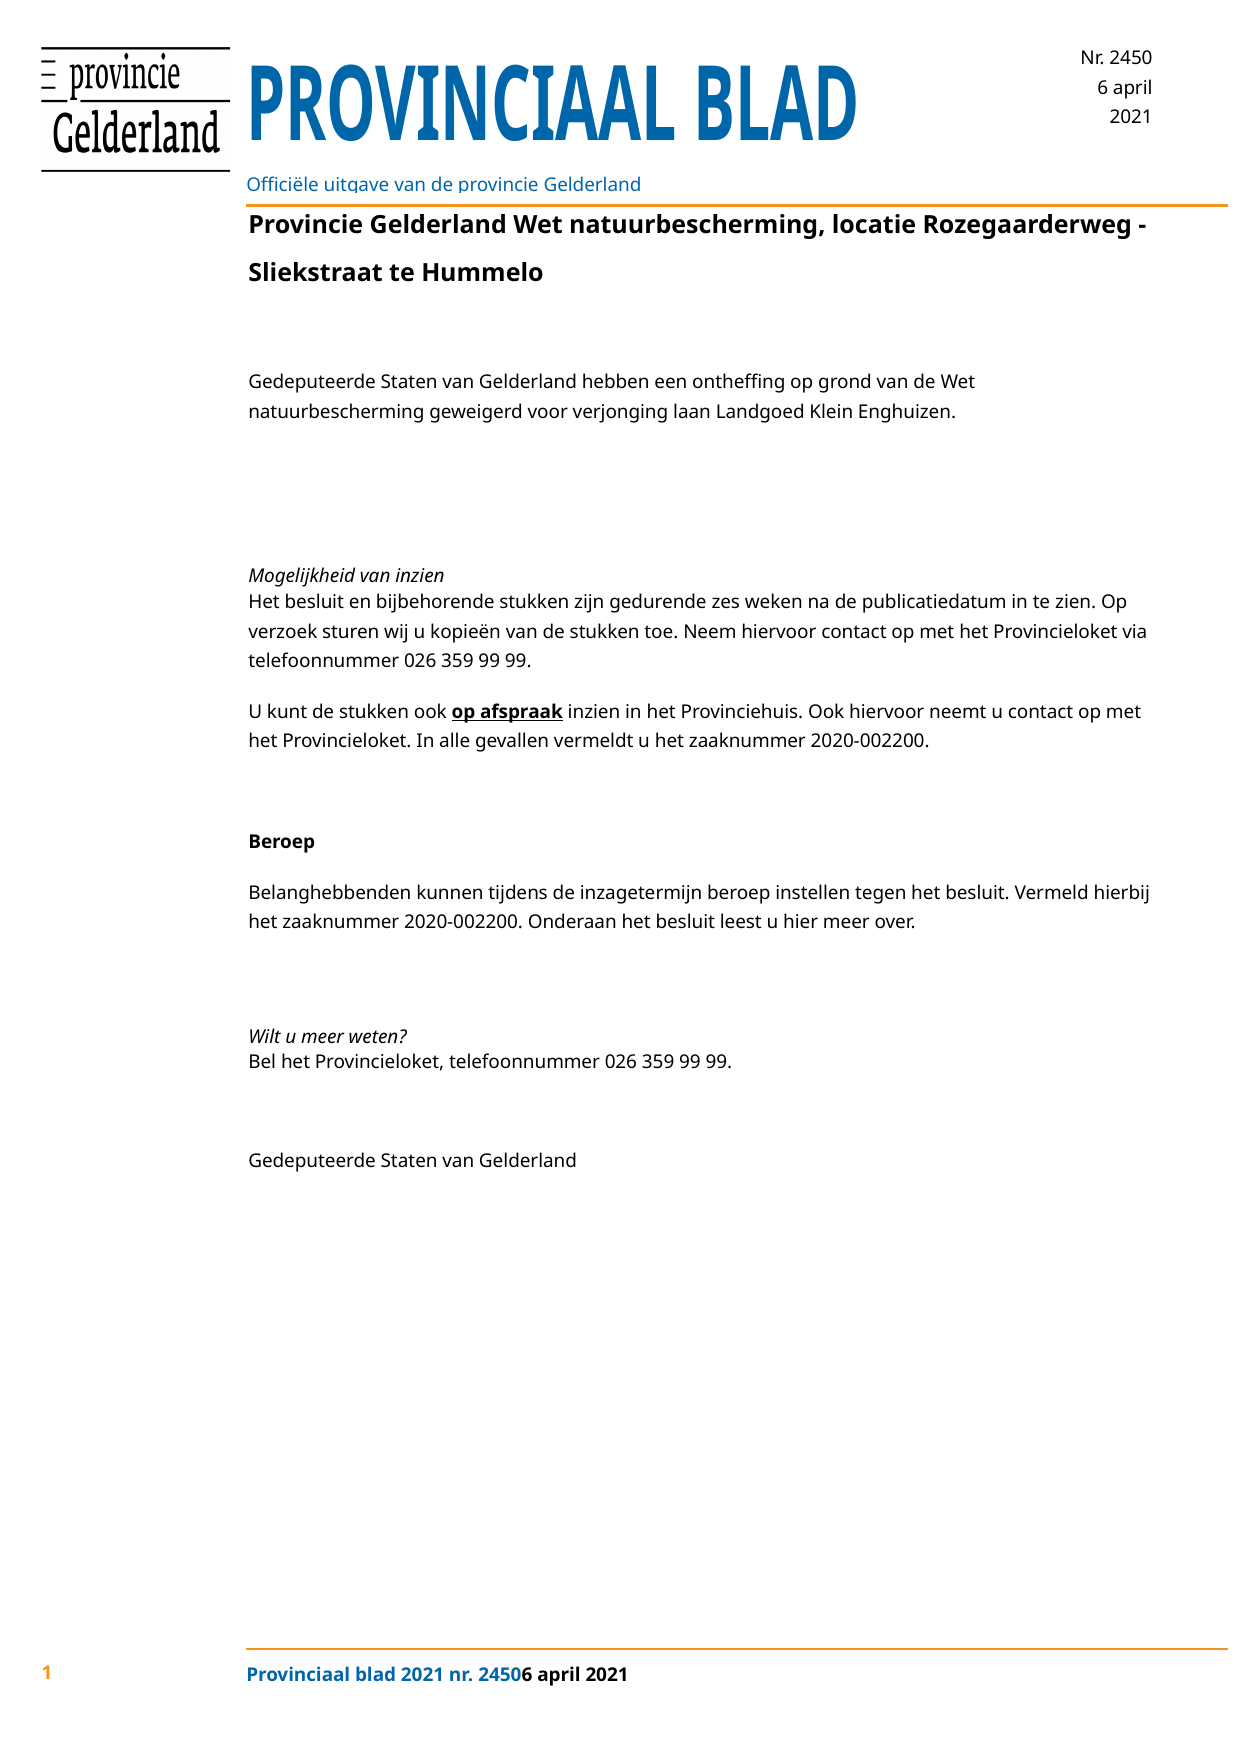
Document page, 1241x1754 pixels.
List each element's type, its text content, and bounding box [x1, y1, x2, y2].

text Wilt u meer weten? [248, 1023, 1152, 1048]
picture [41, 47, 231, 172]
text Beroep [248, 828, 1152, 854]
text Het besluit en bijbehorende stukken zijn gedurende zes weken na de publicatiedatum in te zien. Op verzoek sturen wij u kopieën van de stukken toe. Neem hiervoor contact op met het Provincieloket via telefoonnummer 026 359 99 99. [248, 588, 1152, 673]
text Gedeputeerde Staten van Gelderland [248, 1147, 1152, 1172]
text U kunt de stukken ook op afspraak inzien in het Provinciehuis. Ook hiervoor neemt u contact op met het Provincieloket. In alle gevallen vermeldt u het zaaknummer 2020-002200. [248, 698, 1152, 753]
text Bel het Provincieloket, telefoonnummer 026 359 99 99. [248, 1048, 1152, 1074]
text Belanghebbenden kunnen tijdens de inzagetermijn beroep instellen tegen het besluit. Vermeld hierbij het zaaknummer 2020-002200. Onderaan het besluit leest u hier meer over. [248, 879, 1152, 934]
text Mogelijkheid van inzien [248, 563, 1152, 588]
text Provincie Gelderland Wet natuurbescherming, locatie Rozegaarderweg - Sliekstraat te Hummelo [248, 207, 1152, 288]
text Gedeputeerde Staten van Gelderland hebben een ontheffing op grond van de Wet natuurbescherming geweigerd voor verjonging laan Landgoed Klein Enghuizen. [248, 368, 1152, 424]
